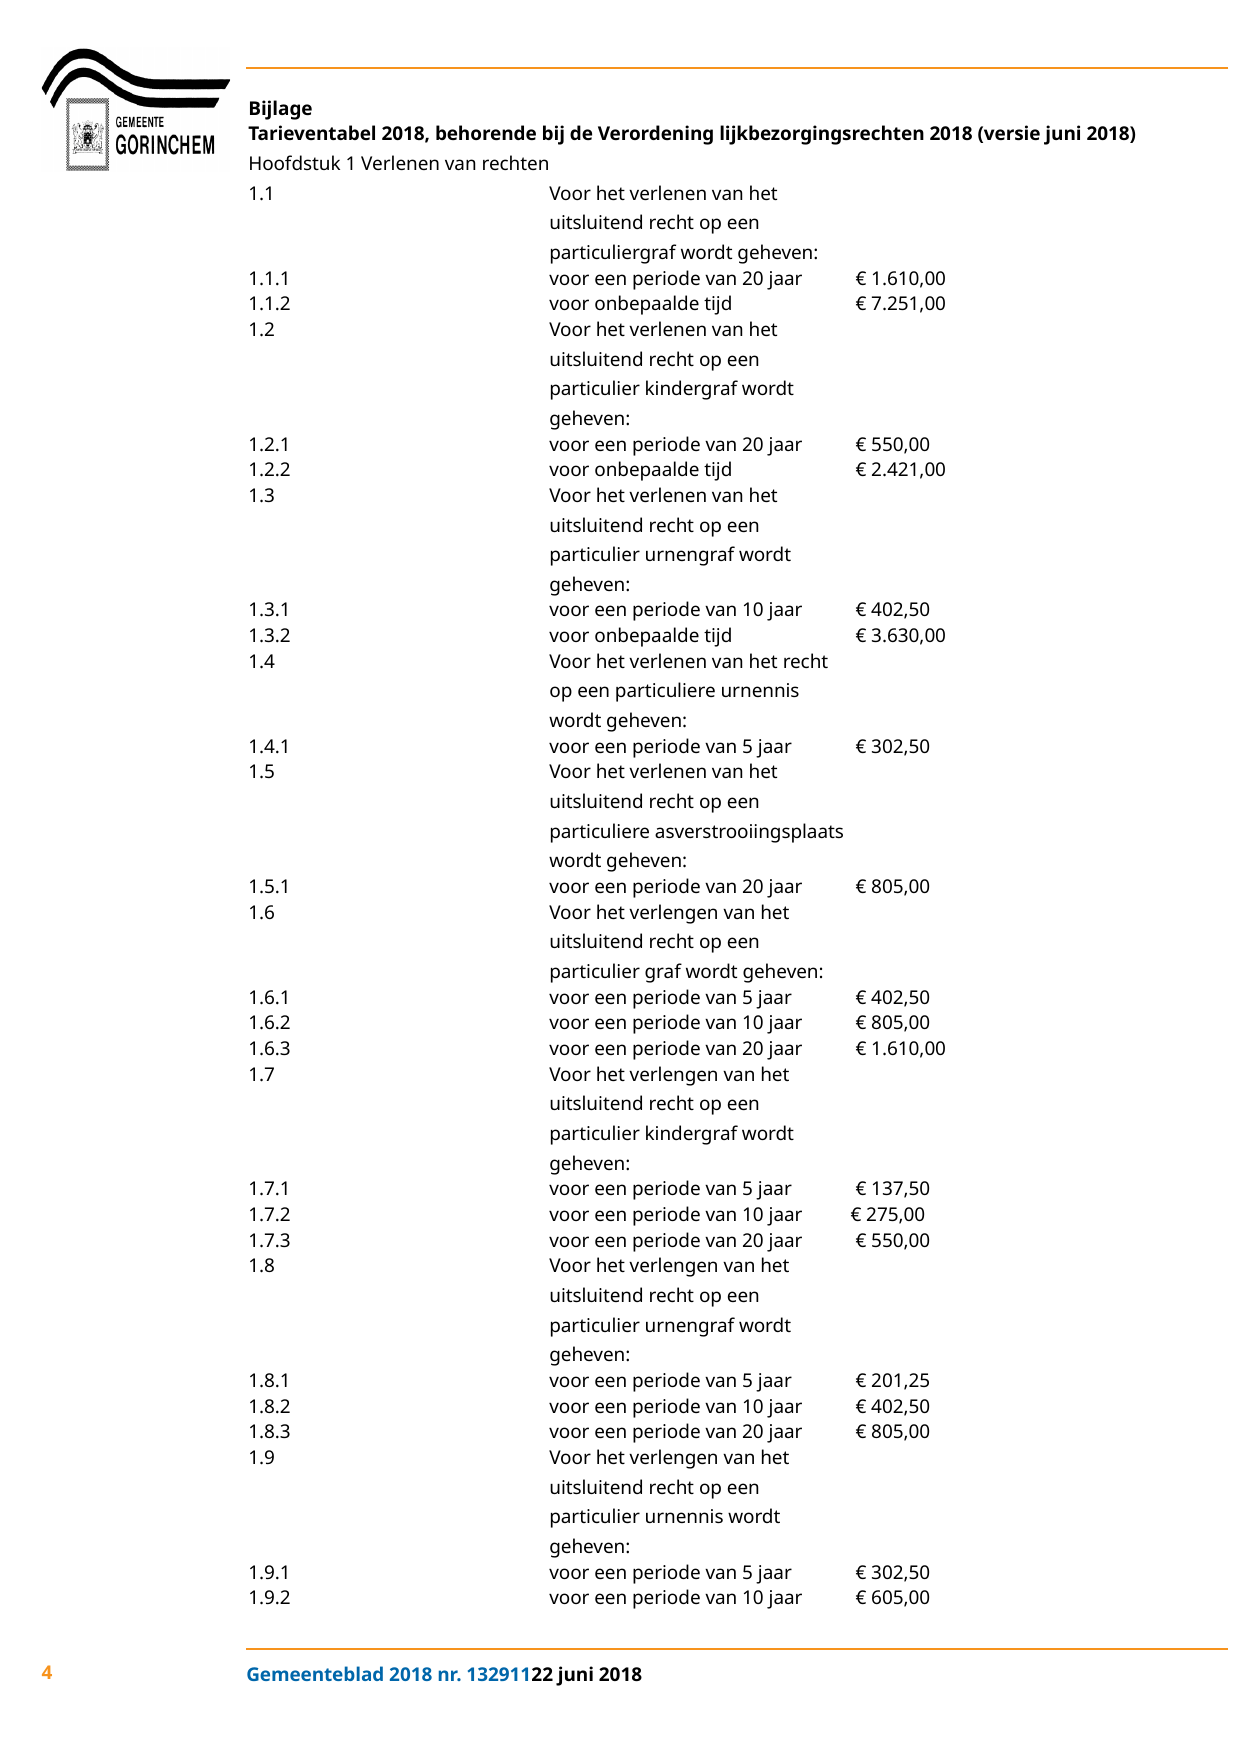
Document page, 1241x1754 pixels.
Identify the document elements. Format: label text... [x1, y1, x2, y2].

table_cell € 1.610,00 [850, 265, 1152, 291]
table_cell 1.5 [248, 759, 549, 873]
table_cell [850, 316, 1152, 431]
table_cell voor onbepaalde tijd [549, 456, 850, 482]
table_cell 1.2 [248, 316, 549, 431]
table_cell 1.6 [248, 899, 549, 984]
table_cell voor een periode van 20 jaar [549, 1035, 850, 1061]
table_cell [850, 1253, 1152, 1367]
table_cell Voor het verlenen van het recht op een particuliere urnennis wordt geheven: [549, 648, 850, 733]
table_cell voor onbepaalde tijd [549, 623, 850, 648]
table_cell [850, 1061, 1152, 1176]
table_cell € 137,50 [850, 1176, 1152, 1201]
table_cell 1.3 [248, 482, 549, 597]
table_cell voor een periode van 20 jaar [549, 431, 850, 456]
table_cell voor een periode van 5 jaar [549, 1367, 850, 1393]
table_cell 1.5.1 [248, 873, 549, 899]
table_cell voor een periode van 5 jaar [549, 733, 850, 759]
table_cell € 201,25 [850, 1367, 1152, 1393]
table_cell voor onbepaalde tijd [549, 291, 850, 316]
table_cell voor een periode van 20 jaar [549, 265, 850, 291]
table_cell [850, 899, 1152, 984]
table_cell 1.8.3 [248, 1419, 549, 1444]
table_cell 1.9 [248, 1444, 549, 1559]
table_cell € 805,00 [850, 1010, 1152, 1035]
table_cell € 550,00 [850, 1227, 1152, 1253]
table_cell 1.3.1 [248, 597, 549, 622]
table_cell voor een periode van 10 jaar [549, 1585, 850, 1610]
table_cell Voor het verlenen van het uitsluitend recht op een particuliere asverstrooiingsplaats wordt geheven: [549, 759, 850, 873]
table_cell € 605,00 [850, 1585, 1152, 1610]
table_cell 1.2.1 [248, 431, 549, 456]
text Hoofdstuk 1 Verlenen van rechten [248, 150, 1152, 176]
table_cell 1.4.1 [248, 733, 549, 759]
table_header 1.1 [248, 180, 549, 265]
table_cell [850, 482, 1152, 597]
table_cell voor een periode van 5 jaar [549, 984, 850, 1009]
table_cell 1.7.2 [248, 1201, 549, 1227]
table_cell 1.8 [248, 1253, 549, 1367]
table_cell 1.3.2 [248, 623, 549, 648]
table_cell voor een periode van 10 jaar [549, 1393, 850, 1419]
text Bijlage [248, 95, 1152, 121]
table_cell Voor het verlengen van het uitsluitend recht op een particulier urnennis wordt geheven: [549, 1444, 850, 1559]
table_cell Voor het verlengen van het uitsluitend recht op een particulier urnengraf wordt geheven: [549, 1253, 850, 1367]
table_cell 1.8.1 [248, 1367, 549, 1393]
table_cell 1.1.2 [248, 291, 549, 316]
table_cell Voor het verlenen van het uitsluitend recht op een particulier urnengraf wordt geheven: [549, 482, 850, 597]
table_cell € 805,00 [850, 1419, 1152, 1444]
table_cell 1.9.1 [248, 1559, 549, 1584]
table_cell 1.7.3 [248, 1227, 549, 1253]
table_cell € 7.251,00 [850, 291, 1152, 316]
table_cell Voor het verlengen van het uitsluitend recht op een particulier kindergraf wordt geheven: [549, 1061, 850, 1176]
table_cell [850, 759, 1152, 873]
table_cell Voor het verlengen van het uitsluitend recht op een particulier graf wordt geheven: [549, 899, 850, 984]
table_cell voor een periode van 10 jaar [549, 1010, 850, 1035]
table_cell voor een periode van 20 jaar [549, 1227, 850, 1253]
table_cell € 1.610,00 [850, 1035, 1152, 1061]
table_cell 1.9.2 [248, 1585, 549, 1610]
table_cell voor een periode van 10 jaar [549, 1201, 850, 1227]
table_cell [850, 1444, 1152, 1559]
table_cell € 402,50 [850, 1393, 1152, 1419]
table_cell € 2.421,00 [850, 456, 1152, 482]
table_cell € 402,50 [850, 597, 1152, 622]
table_cell [850, 648, 1152, 733]
table_cell voor een periode van 5 jaar [549, 1559, 850, 1584]
table_cell Voor het verlenen van het uitsluitend recht op een particulier kindergraf wordt geheven: [549, 316, 850, 431]
table_cell € 302,50 [850, 1559, 1152, 1584]
table_cell 1.6.2 [248, 1010, 549, 1035]
table_cell € 3.630,00 [850, 623, 1152, 648]
picture [41, 47, 231, 172]
table_cell 1.7.1 [248, 1176, 549, 1201]
table_cell 1.6.1 [248, 984, 549, 1009]
table_cell 1.2.2 [248, 456, 549, 482]
table_cell voor een periode van 20 jaar [549, 873, 850, 899]
table_cell voor een periode van 20 jaar [549, 1419, 850, 1444]
table_cell 1.4 [248, 648, 549, 733]
table_header [850, 180, 1152, 265]
table_cell € 302,50 [850, 733, 1152, 759]
table_cell € 402,50 [850, 984, 1152, 1009]
table_cell € 805,00 [850, 873, 1152, 899]
table_cell 1.1.1 [248, 265, 549, 291]
table_cell 1.7 [248, 1061, 549, 1176]
text Tarieventabel 2018, behorende bij de Verordening lijkbezorgingsrechten 2018 (versie juni 2018) [248, 121, 1152, 146]
table_cell 1.6.3 [248, 1035, 549, 1061]
table_cell € 550,00 [850, 431, 1152, 456]
table_cell € 275,00 [850, 1201, 1152, 1227]
table_cell voor een periode van 10 jaar [549, 597, 850, 622]
table_header Voor het verlenen van het uitsluitend recht op een particuliergraf wordt geheven: [549, 180, 850, 265]
table_cell voor een periode van 5 jaar [549, 1176, 850, 1201]
table_cell 1.8.2 [248, 1393, 549, 1419]
